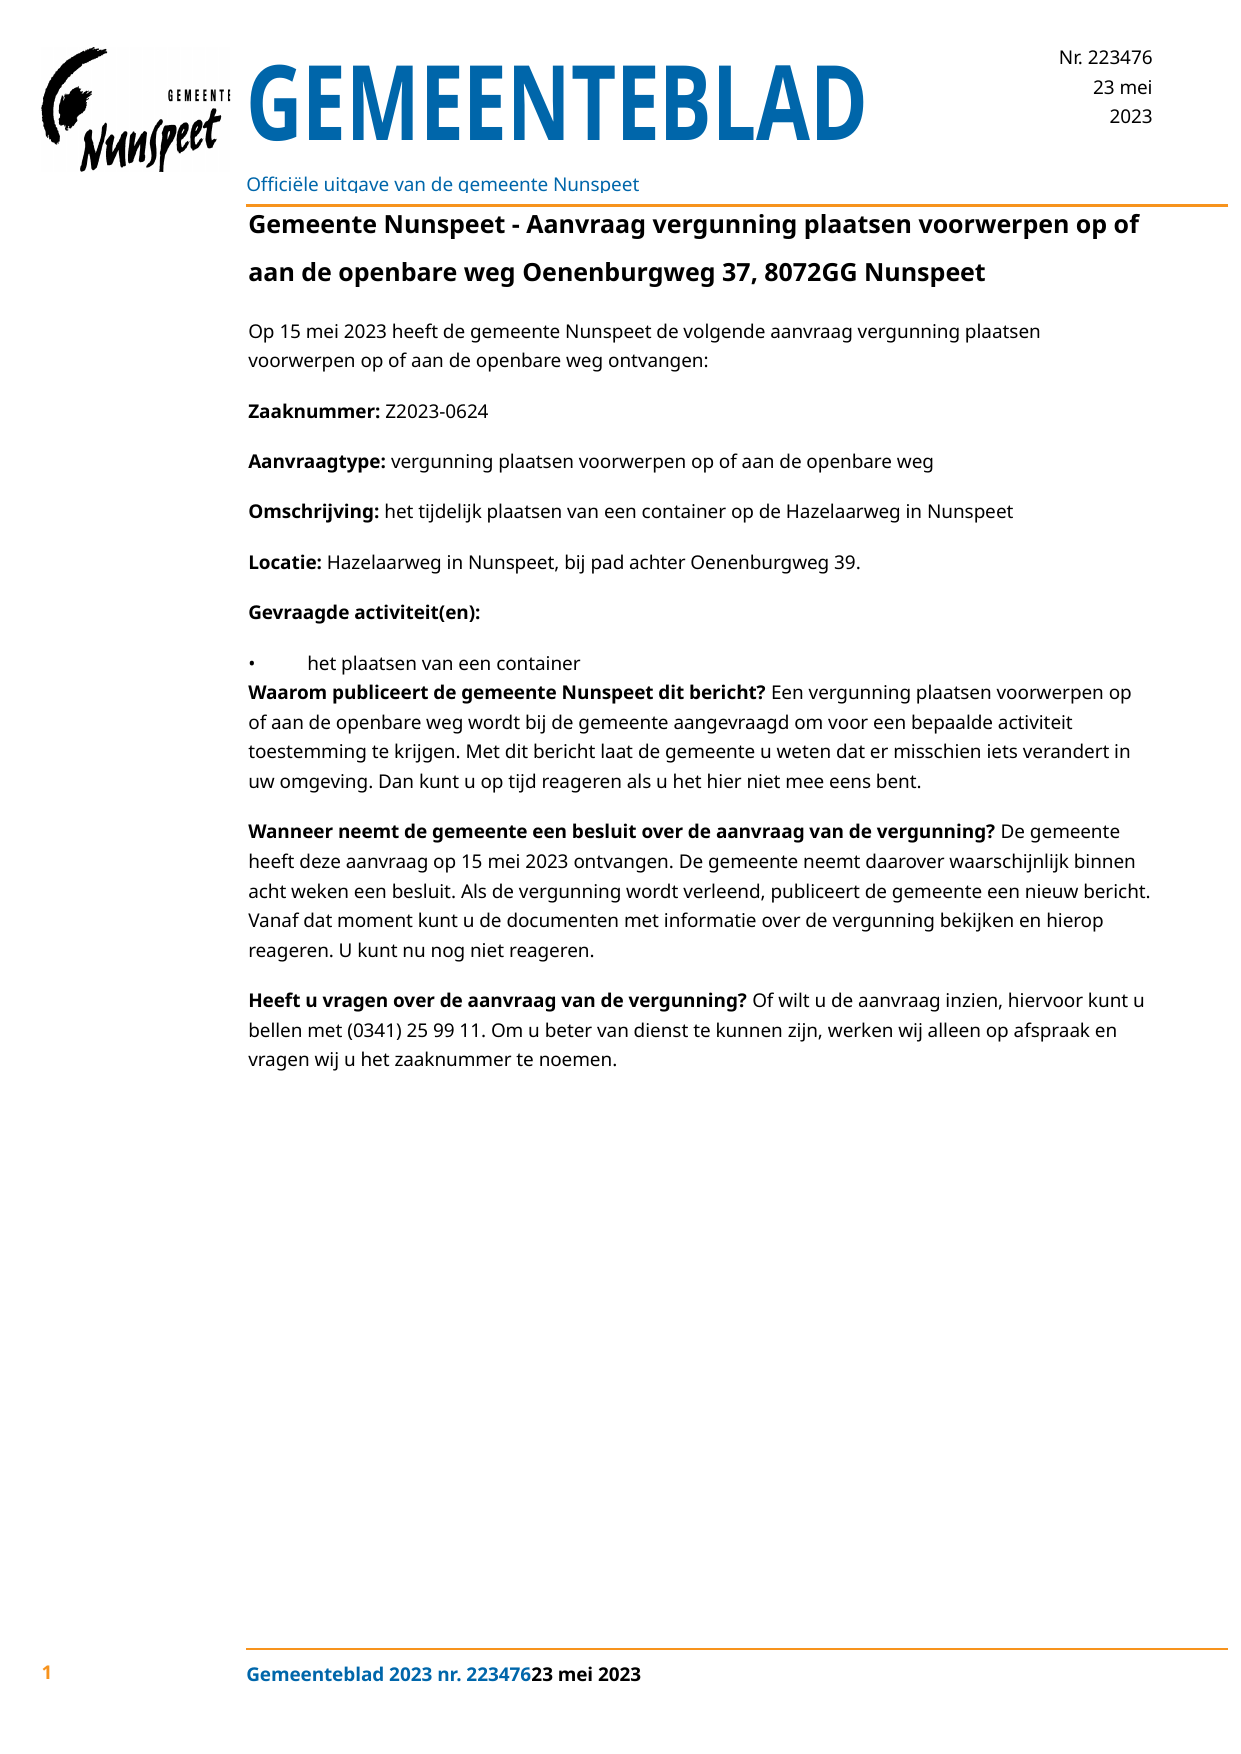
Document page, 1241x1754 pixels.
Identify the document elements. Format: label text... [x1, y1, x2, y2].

text Aanvraagtype: vergunning plaatsen voorwerpen op of aan de openbare weg [248, 448, 1152, 474]
text Zaaknummer: Z2023-0624 [248, 398, 1152, 424]
text Gevraagde activiteit(en): [248, 599, 1152, 625]
picture [41, 47, 231, 172]
text Op 15 mei 2023 heeft de gemeente Nunspeet de volgende aanvraag vergunning plaatsen voorwerpen op of aan de openbare weg ontvangen: [248, 318, 1152, 373]
text Wanneer neemt de gemeente een besluit over de aanvraag van de vergunning? De gemeente heeft deze aanvraag op 15 mei 2023 ontvangen. De gemeente neemt daarover waarschijnlijk binnen acht weken een besluit. Als de vergunning wordt verleend, publiceert de gemeente een nieuw bericht. Vanaf dat moment kunt u de documenten met informatie over de vergunning bekijken en hierop reageren. U kunt nu nog niet reageren. [248, 819, 1152, 963]
text Locatie: Hazelaarweg in Nunspeet, bij pad achter Oenenburgweg 39. [248, 549, 1152, 575]
text Gemeente Nunspeet - Aanvraag vergunning plaatsen voorwerpen op of aan de openbare weg Oenenburgweg 37, 8072GG Nunspeet [248, 207, 1152, 288]
text Omschrijving: het tijdelijk plaatsen van een container op de Hazelaarweg in Nunspeet [248, 499, 1152, 524]
list het plaatsen van een container [248, 650, 1152, 676]
text Waarom publiceert de gemeente Nunspeet dit bericht? Een vergunning plaatsen voorwerpen op of aan de openbare weg wordt bij de gemeente aangevraagd om voor een bepaalde activiteit toestemming te krijgen. Met dit bericht laat de gemeente u weten dat er misschien iets verandert in uw omgeving. Dan kunt u op tijd reageren als u het hier niet mee eens bent. [248, 679, 1152, 794]
text Heeft u vragen over de aanvraag van de vergunning? Of wilt u de aanvraag inzien, hiervoor kunt u bellen met (0341) 25 99 11. Om u beter van dienst te kunnen zijn, werken wij alleen op afspraak en vragen wij u het zaaknummer te noemen. [248, 987, 1152, 1072]
